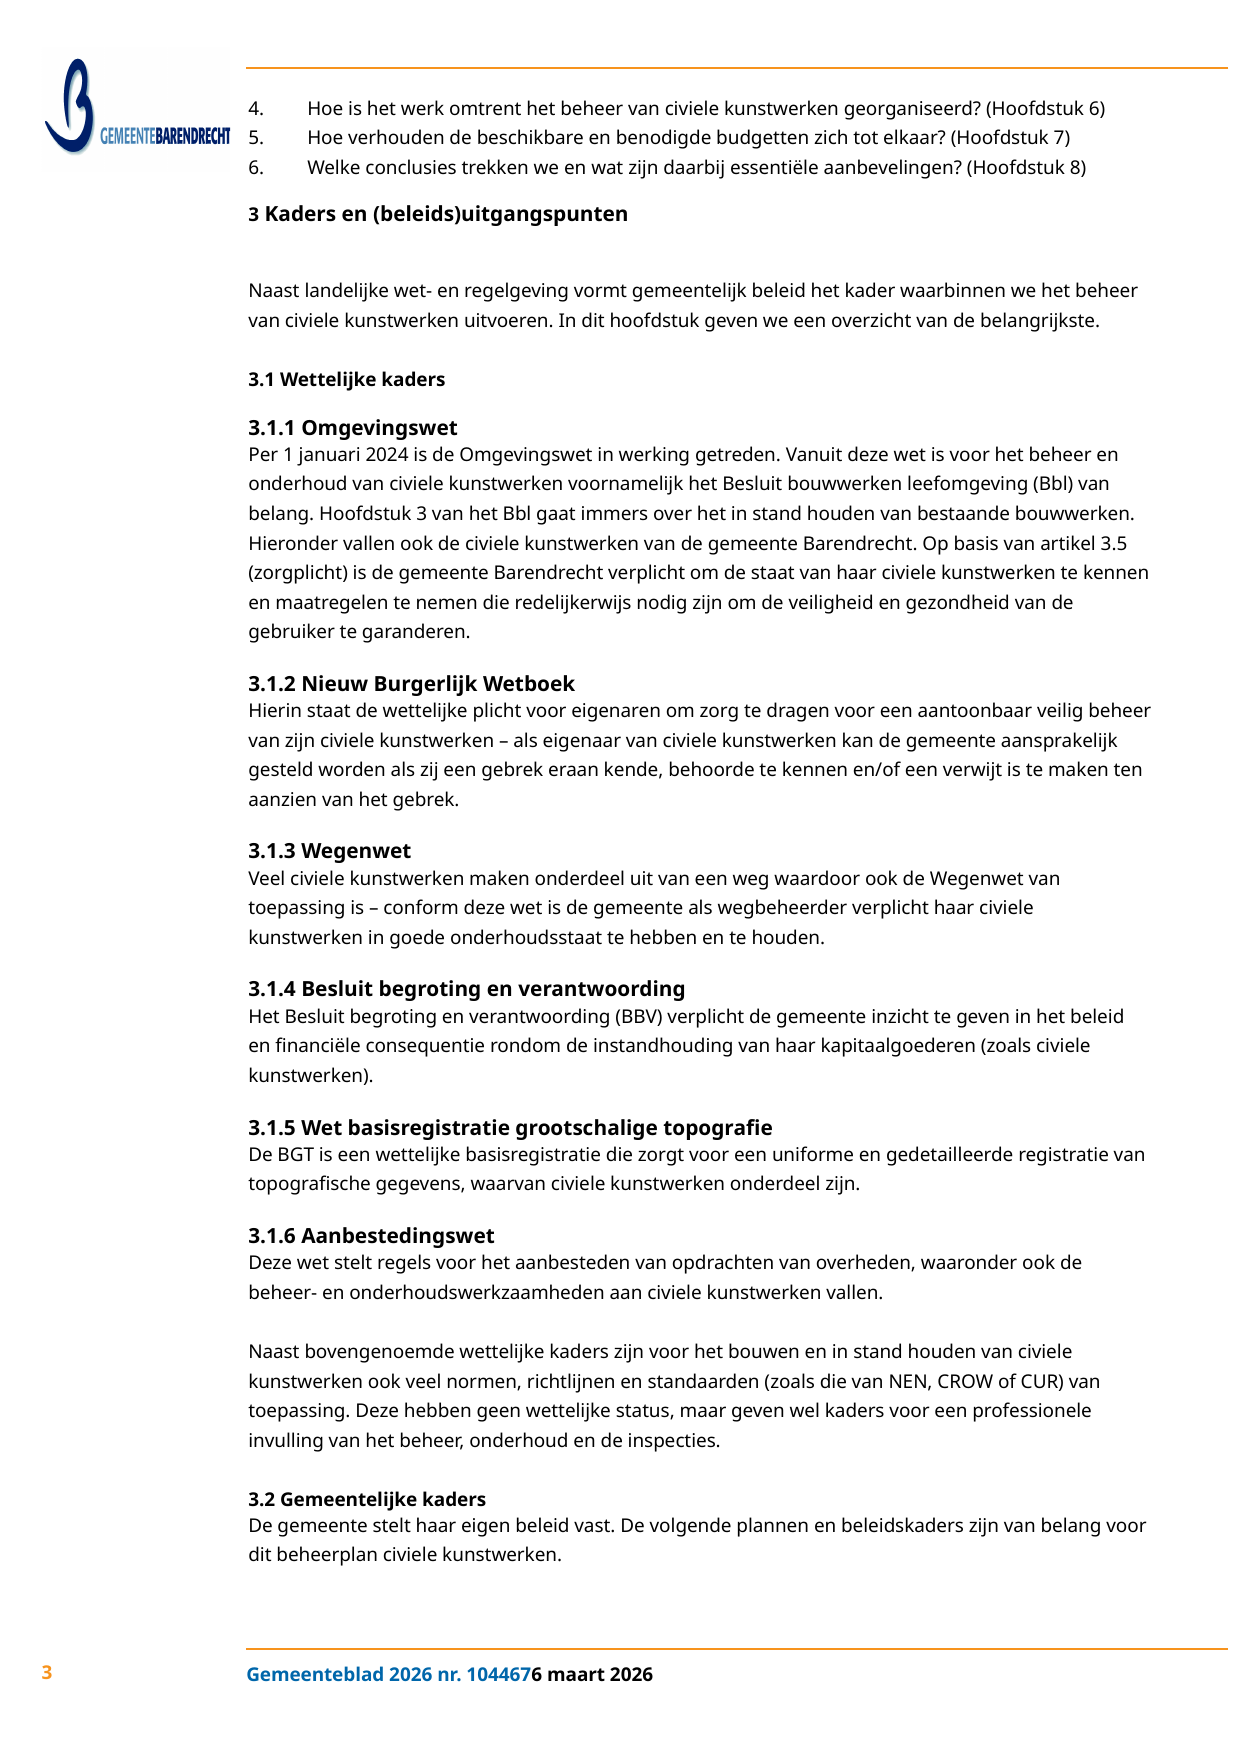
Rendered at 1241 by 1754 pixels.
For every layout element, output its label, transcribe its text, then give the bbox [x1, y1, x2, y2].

text Veel civiele kunstwerken maken onderdeel uit van een weg waardoor ook de Wegenwet van toepassing is – conform deze wet is de gemeente als wegbeheerder verplicht haar civiele kunstwerken in goede onderhoudsstaat te hebben en te houden. [248, 865, 1152, 950]
text 3 Kaders en (beleids)uitgangspunten [248, 199, 1152, 228]
text 3.2 Gemeentelijke kaders [248, 1486, 1152, 1512]
text 3.1.5 Wet basisregistratie grootschalige topografie [248, 1113, 1152, 1141]
text De gemeente stelt haar eigen beleid vast. De volgende plannen en beleidskaders zijn van belang voor dit beheerplan civiele kunstwerken. [248, 1512, 1152, 1567]
text 3.1 Wettelijke kaders [248, 366, 1152, 392]
text 3.1.2 Nieuw Burgerlijk Wetboek [248, 669, 1152, 697]
text Naast bovengenoemde wettelijke kaders zijn voor het bouwen en in stand houden van civiele kunstwerken ook veel normen, richtlijnen en standaarden (zoals die van NEN, CROW of CUR) van toepassing. Deze hebben geen wettelijke status, maar geven wel kaders voor een professionele invulling van het beheer, onderhoud en de inspecties. [248, 1338, 1152, 1453]
list Hoe verhouden de beschikbare en benodigde budgetten zich tot elkaar? (Hoofdstuk 7) [248, 124, 1152, 150]
text Per 1 januari 2024 is de Omgevingswet in werking getreden. Vanuit deze wet is voor het beheer en onderhoud van civiele kunstwerken voornamelijk het Besluit bouwwerken leefomgeving (Bbl) van belang. Hoofdstuk 3 van het Bbl gaat immers over het in stand houden van bestaande bouwwerken. Hieronder vallen ook de civiele kunstwerken van de gemeente Barendrecht. Op basis van artikel 3.5 (zorgplicht) is de gemeente Barendrecht verplicht om de staat van haar civiele kunstwerken te kennen en maatregelen te nemen die redelijkerwijs nodig zijn om de veiligheid en gezondheid van de gebruiker te garanderen. [248, 441, 1152, 644]
picture [41, 47, 231, 172]
text De BGT is een wettelijke basisregistratie die zorgt voor een uniforme en gedetailleerde registratie van topografische gegevens, waarvan civiele kunstwerken onderdeel zijn. [248, 1141, 1152, 1196]
text 3.1.4 Besluit begroting en verantwoording [248, 974, 1152, 1003]
text 3.1.3 Wegenwet [248, 837, 1152, 865]
text 3.1.1 Omgevingswet [248, 413, 1152, 441]
list Welke conclusies trekken we en wat zijn daarbij essentiële aanbevelingen? (Hoofdstuk 8) [248, 154, 1152, 180]
text 3.1.6 Aanbestedingswet [248, 1221, 1152, 1249]
text Naast landelijke wet- en regelgeving vormt gemeentelijk beleid het kader waarbinnen we het beheer van civiele kunstwerken uitvoeren. In dit hoofdstuk geven we een overzicht van de belangrijkste. [248, 277, 1152, 333]
text Hierin staat de wettelijke plicht voor eigenaren om zorg te dragen voor een aantoonbaar veilig beheer van zijn civiele kunstwerken – als eigenaar van civiele kunstwerken kan de gemeente aansprakelijk gesteld worden als zij een gebrek eraan kende, behoorde te kennen en/of een verwijt is te maken ten aanzien van het gebrek. [248, 697, 1152, 812]
list Hoe is het werk omtrent het beheer van civiele kunstwerken georganiseerd? (Hoofdstuk 6) [248, 95, 1152, 121]
text Deze wet stelt regels voor het aanbesteden van opdrachten van overheden, waaronder ook de beheer- en onderhoudswerkzaamheden aan civiele kunstwerken vallen. [248, 1249, 1152, 1305]
text Het Besluit begroting en verantwoording (BBV) verplicht de gemeente inzicht te geven in het beleid en financiële consequentie rondom de instandhouding van haar kapitaalgoederen (zoals civiele kunstwerken). [248, 1003, 1152, 1088]
